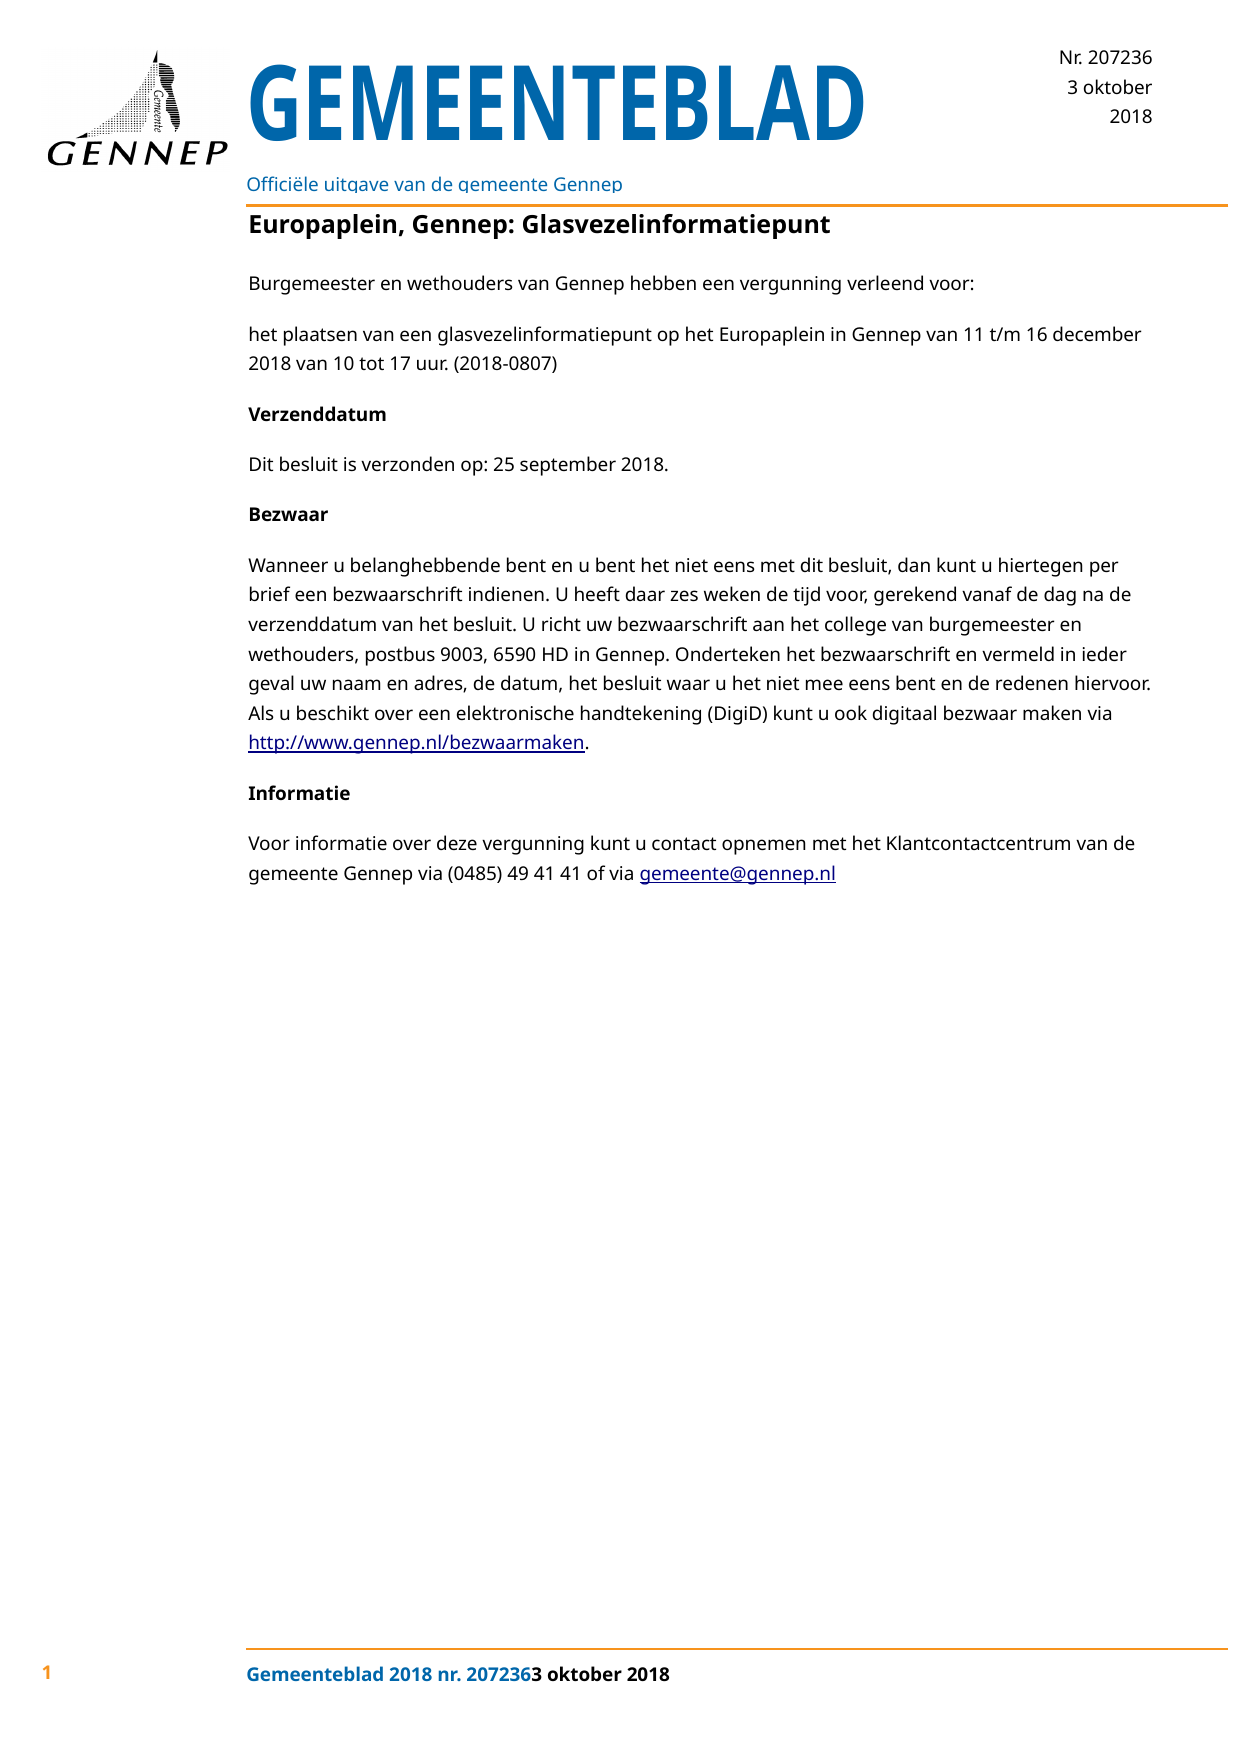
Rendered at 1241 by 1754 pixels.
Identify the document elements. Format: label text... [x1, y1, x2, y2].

picture [41, 47, 231, 172]
text Verzenddatum [248, 401, 1152, 426]
text Wanneer u belanghebbende bent en u bent het niet eens met dit besluit, dan kunt u hiertegen per brief een bezwaarschrift indienen. U heeft daar zes weken de tijd voor, gerekend vanaf de dag na de verzenddatum van het besluit. U richt uw bezwaarschrift aan het college van burgemeester en wethouders, postbus 9003, 6590 HD in Gennep. Onderteken het bezwaarschrift en vermeld in ieder geval uw naam en adres, de datum, het besluit waar u het niet mee eens bent en de redenen hiervoor. Als u beschikt over een elektronische handtekening (DigiD) kunt u ook digitaal bezwaar maken via http://www.gennep.nl/bezwaarmaken. [248, 552, 1152, 755]
text Europaplein, Gennep: Glasvezelinformatiepunt [248, 207, 1152, 241]
text Bezwaar [248, 502, 1152, 527]
text Burgemeester en wethouders van Gennep hebben een vergunning verleend voor: [248, 270, 1152, 296]
text Dit besluit is verzonden op: 25 september 2018. [248, 451, 1152, 477]
text het plaatsen van een glasvezelinformatiepunt op het Europaplein in Gennep van 11 t/m 16 december 2018 van 10 tot 17 uur. (2018-0807) [248, 321, 1152, 376]
text Voor informatie over deze vergunning kunt u contact opnemen met het Klantcontactcentrum van de gemeente Gennep via (0485) 49 41 41 of via gemeente@gennep.nl [248, 830, 1152, 886]
text Informatie [248, 780, 1152, 806]
